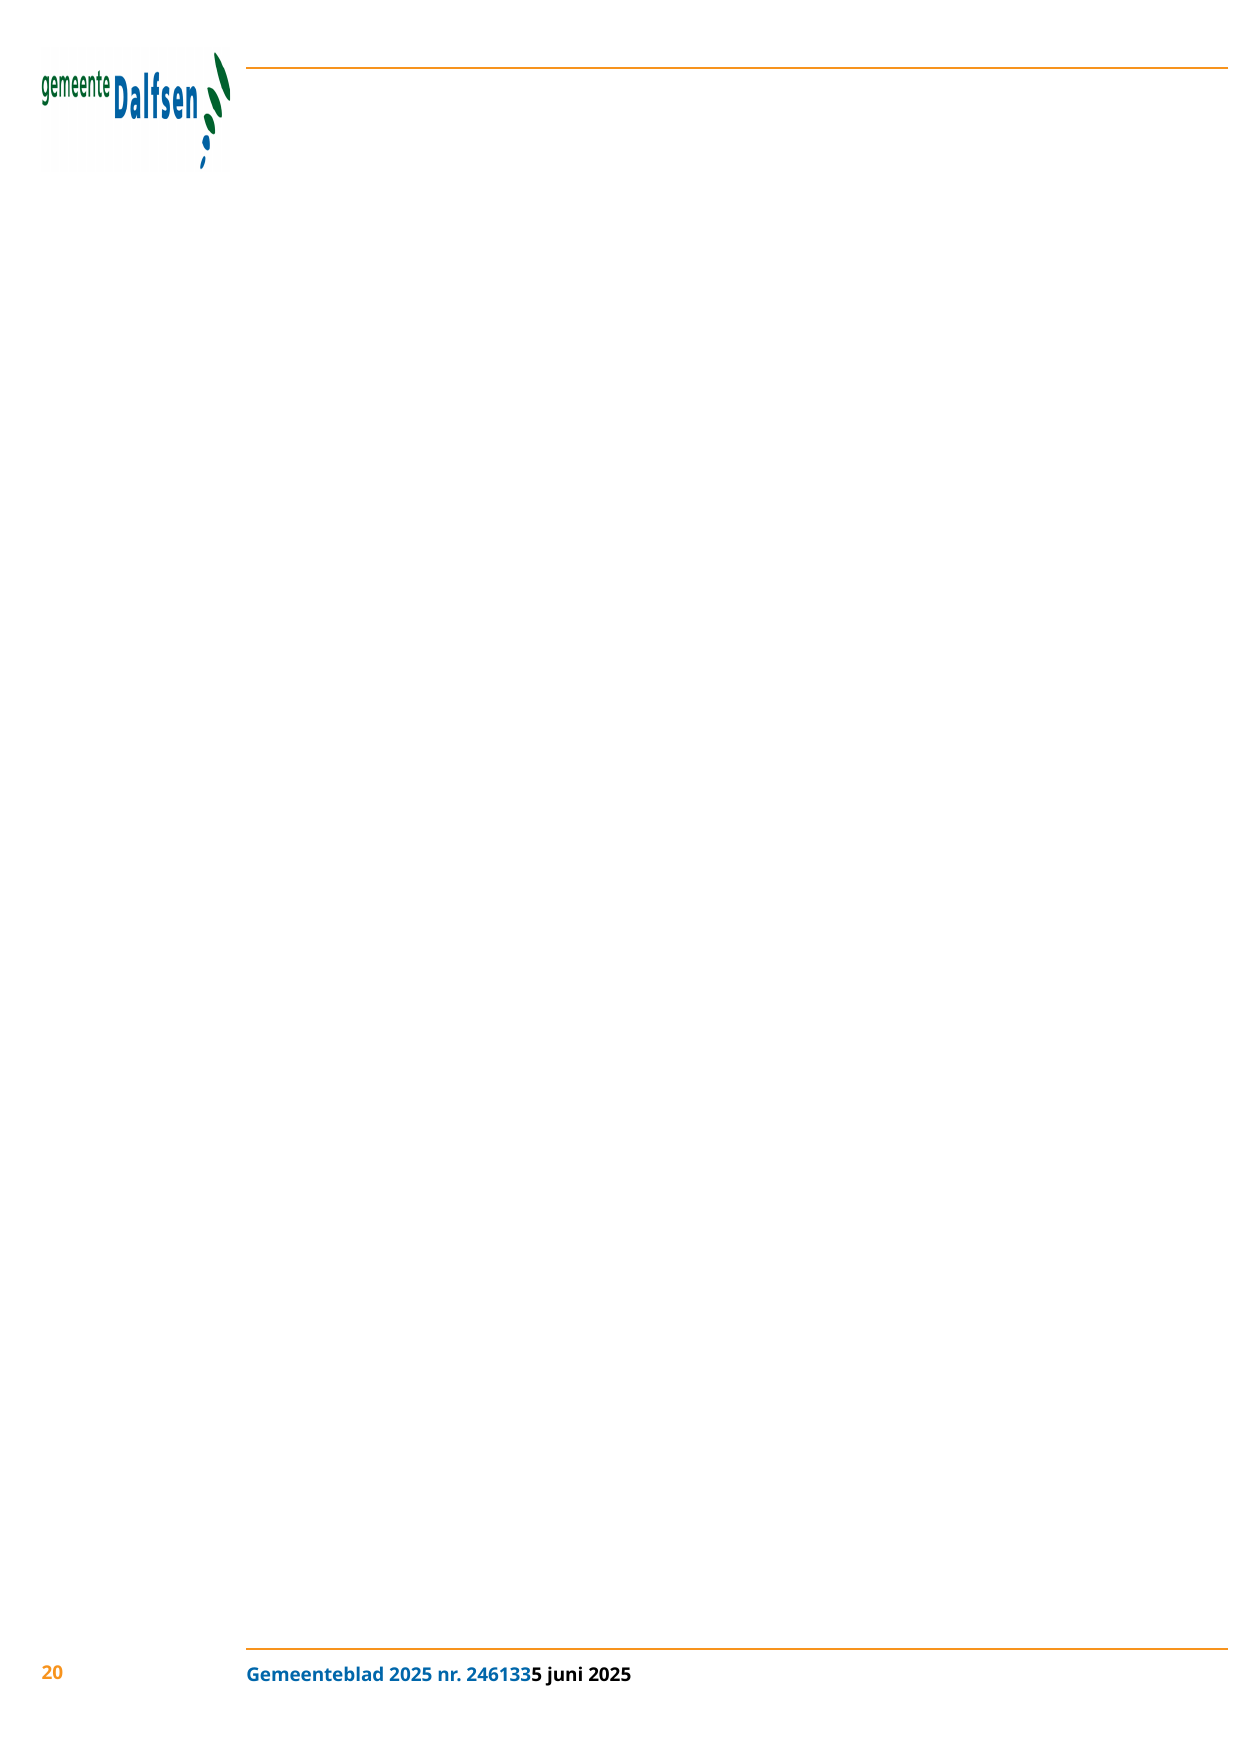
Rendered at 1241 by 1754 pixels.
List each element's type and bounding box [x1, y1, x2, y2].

picture [41, 47, 231, 172]
